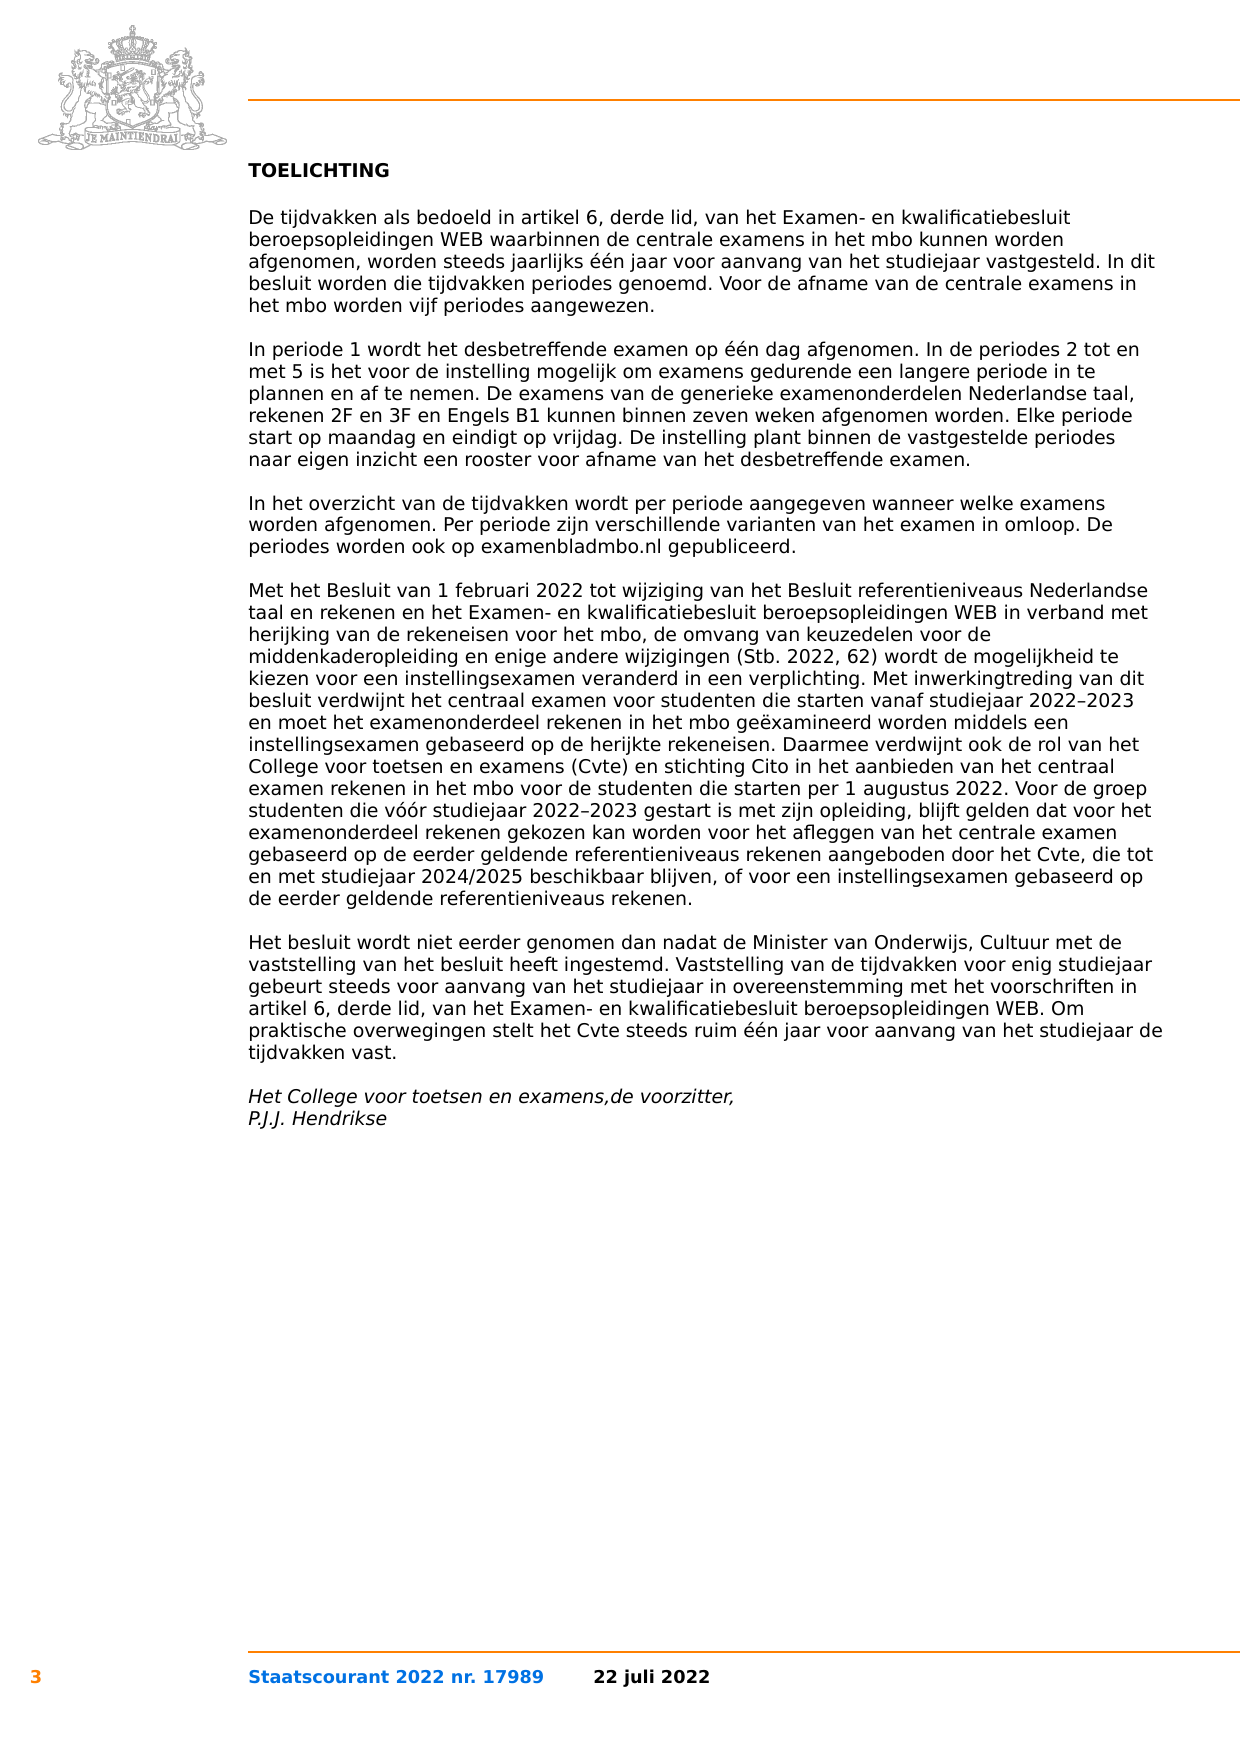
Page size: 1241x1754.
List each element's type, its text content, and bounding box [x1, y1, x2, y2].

text In het overzicht van de tijdvakken wordt per periode aangegeven wanneer welke examens worden afgenomen. Per periode zijn verschillende varianten van het examen in omloop. De periodes worden ook op examenbladmbo.nl gepubliceerd. [248, 492, 1163, 558]
text In periode 1 wordt het desbetreffende examen op één dag afgenomen. In de periodes 2 tot en met 5 is het voor de instelling mogelijk om examens gedurende een langere periode in te plannen en af te nemen. De examens van de generieke examenonderdelen Nederlandse taal, rekenen 2F en 3F en Engels B1 kunnen binnen zeven weken afgenomen worden. Elke periode start op maandag en eindigt op vrijdag. De instelling plant binnen de vastgestelde periodes naar eigen inzicht een rooster voor afname van het desbetreffende examen. [248, 339, 1163, 471]
text Het besluit wordt niet eerder genomen dan nadat de Minister van Onderwijs, Cultuur met de vaststelling van het besluit heeft ingestemd. Vaststelling van de tijdvakken voor enig studiejaar gebeurt steeds voor aanvang van het studiejaar in overeenstemming met het voorschriften in artikel 6, derde lid, van het Examen- en kwalificatiebesluit beroepsopleidingen WEB. Om praktische overwegingen stelt het Cvte steeds ruim één jaar voor aanvang van het studiejaar de tijdvakken vast. [248, 932, 1163, 1064]
text De tijdvakken als bedoeld in artikel 6, derde lid, van het Examen- en kwalificatiebesluit beroepsopleidingen WEB waarbinnen de centrale examens in het mbo kunnen worden afgenomen, worden steeds jaarlijks één jaar voor aanvang van het studiejaar vastgesteld. In dit besluit worden die tijdvakken periodes genoemd. Voor de afname van de centrale examens in het mbo worden vijf periodes aangewezen. [248, 207, 1163, 317]
picture [38, 25, 227, 150]
text Met het Besluit van 1 februari 2022 tot wijziging van het Besluit referentieniveaus Nederlandse taal en rekenen en het Examen- en kwalificatiebesluit beroepsopleidingen WEB in verband met herijking van de rekeneisen voor het mbo, de omvang van keuzedelen voor de middenkaderopleiding en enige andere wijzigingen (Stb. 2022, 62) wordt de mogelijkheid te kiezen voor een instellingsexamen veranderd in een verplichting. Met inwerkingtreding van dit besluit verdwijnt het centraal examen voor studenten die starten vanaf studiejaar 2022–2023 en moet het examenonderdeel rekenen in het mbo geëxamineerd worden middels een instellingsexamen gebaseerd op de herijkte rekeneisen. Daarmee verdwijnt ook de rol van het College voor toetsen en examens (Cvte) en stichting Cito in het aanbieden van het centraal examen rekenen in het mbo voor de studenten die starten per 1 augustus 2022. Voor de groep studenten die vóór studiejaar 2022–2023 gestart is met zijn opleiding, blijft gelden dat voor het examenonderdeel rekenen gekozen kan worden voor het afleggen van het centrale examen gebaseerd op de eerder geldende referentieniveaus rekenen aangeboden door het Cvte, die tot en met studiejaar 2024/2025 beschikbaar blijven, of voor een instellingsexamen gebaseerd op de eerder geldende referentieniveaus rekenen. [248, 580, 1163, 910]
text Het College voor toetsen en examens,de voorzitter, P.J.J. Hendrikse [248, 1086, 1163, 1129]
subtitle TOELICHTING [248, 160, 1163, 182]
